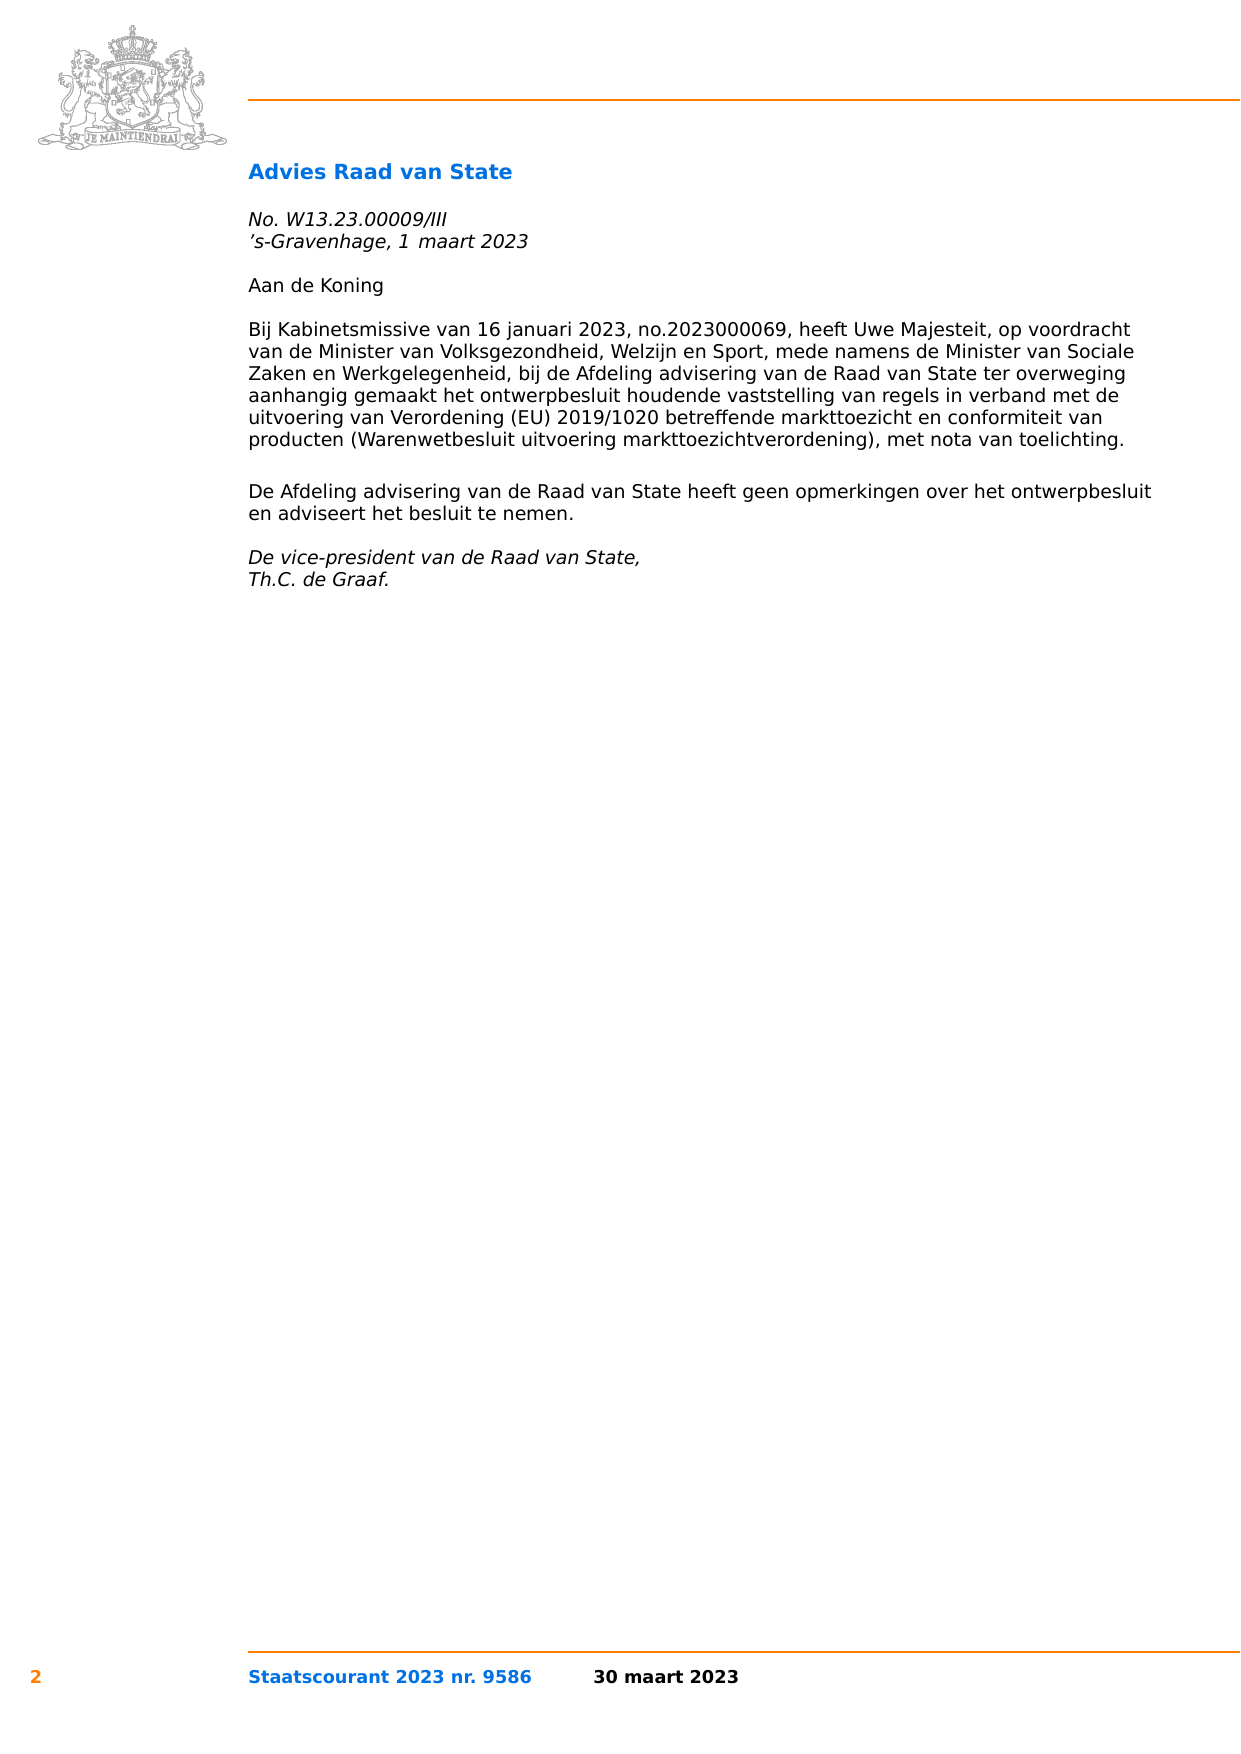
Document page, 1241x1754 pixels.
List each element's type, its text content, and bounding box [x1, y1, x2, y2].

text No. W13.23.00009/III [248, 209, 1163, 231]
text Bij Kabinetsmissive van 16 januari 2023, no.2023000069, heeft Uwe Majesteit, op voordracht van de Minister van Volksgezondheid, Welzijn en Sport, mede namens de Minister van Sociale Zaken en Werkgelegenheid, bij de Afdeling advisering van de Raad van State ter overweging aanhangig gemaakt het ontwerpbesluit houdende vaststelling van regels in verband met de uitvoering van Verordening (EU) 2019/1020 betreffende markttoezicht en conformiteit van producten (Warenwetbesluit uitvoering markttoezichtverordening), met nota van toelichting. [248, 319, 1163, 451]
subtitle Advies Raad van State [248, 160, 1163, 184]
text De Afdeling advisering van de Raad van State heeft geen opmerkingen over het ontwerpbesluit en adviseert het besluit te nemen. [248, 481, 1163, 525]
text Aan de Koning [248, 275, 1163, 297]
text ’s-Gravenhage, 1 maart 2023 [248, 231, 1163, 253]
text De vice-president van de Raad van State, Th.C. de Graaf. [248, 547, 1163, 591]
picture [38, 25, 227, 150]
